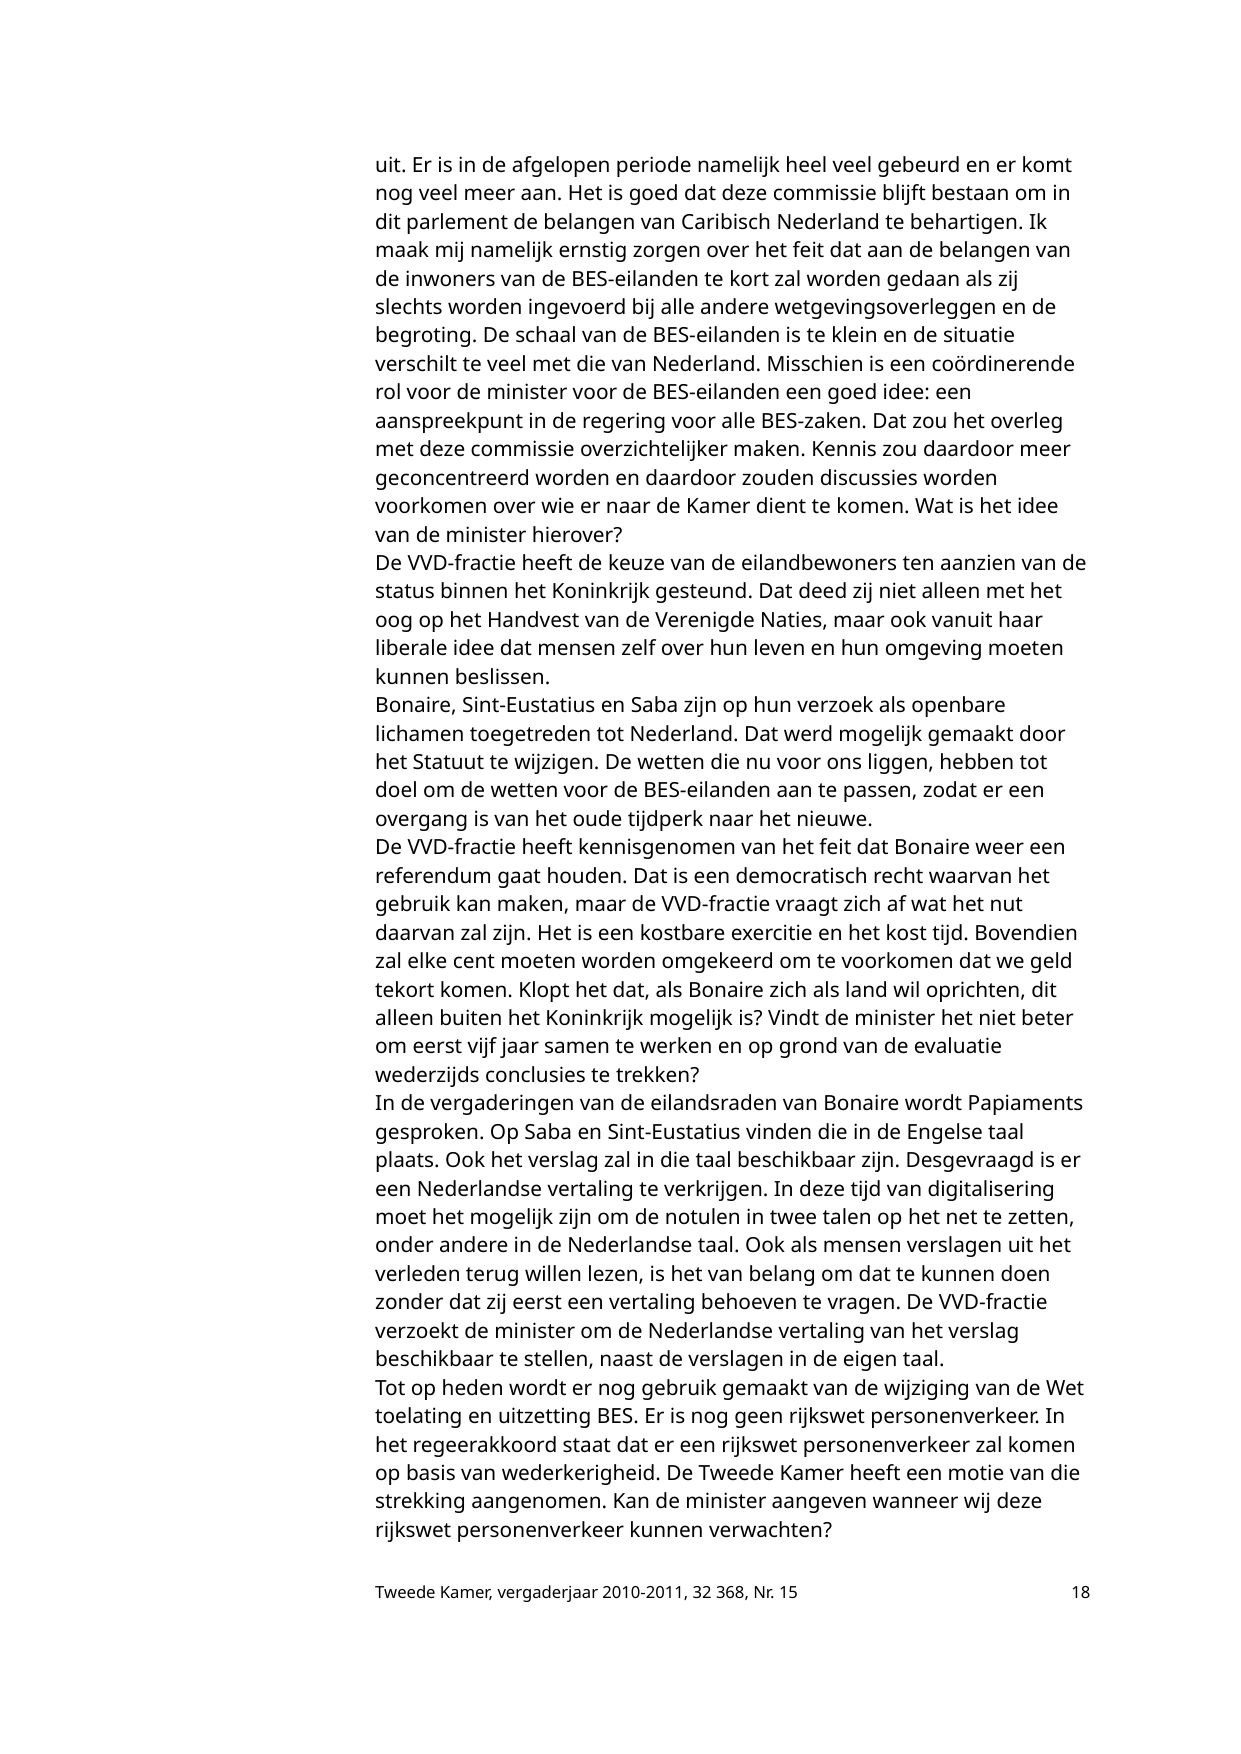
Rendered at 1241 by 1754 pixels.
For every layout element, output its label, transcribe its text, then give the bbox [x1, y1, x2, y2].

text De VVD-fractie heeft de keuze van de eilandbewoners ten aanzien van de status binnen het Koninkrijk gesteund. Dat deed zij niet alleen met het oog op het Handvest van de Verenigde Naties, maar ook vanuit haar liberale idee dat mensen zelf over hun leven en hun omgeving moeten kunnen beslissen. [375, 548, 1090, 690]
text uit. Er is in de afgelopen periode namelijk heel veel gebeurd en er komt nog veel meer aan. Het is goed dat deze commissie blijft bestaan om in dit parlement de belangen van Caribisch Nederland te behartigen. Ik maak mij namelijk ernstig zorgen over het feit dat aan de belangen van de inwoners van de BES-eilanden te kort zal worden gedaan als zij slechts worden ingevoerd bij alle andere wetgevingsoverleggen en de begroting. De schaal van de BES-eilanden is te klein en de situatie verschilt te veel met die van Nederland. Misschien is een coördinerende rol voor de minister voor de BES-eilanden een goed idee: een aanspreekpunt in de regering voor alle BES-zaken. Dat zou het overleg met deze commissie overzichtelijker maken. Kennis zou daardoor meer geconcentreerd worden en daardoor zouden discussies worden voorkomen over wie er naar de Kamer dient te komen. Wat is het idee van de minister hierover? [375, 150, 1090, 548]
text Bonaire, Sint-Eustatius en Saba zijn op hun verzoek als openbare lichamen toegetreden tot Nederland. Dat werd mogelijk gemaakt door het Statuut te wijzigen. De wetten die nu voor ons liggen, hebben tot doel om de wetten voor de BES-eilanden aan te passen, zodat er een overgang is van het oude tijdperk naar het nieuwe. [375, 690, 1090, 832]
text De VVD-fractie heeft kennisgenomen van het feit dat Bonaire weer een referendum gaat houden. Dat is een democratisch recht waarvan het gebruik kan maken, maar de VVD-fractie vraagt zich af wat het nut daarvan zal zijn. Het is een kostbare exercitie en het kost tijd. Bovendien zal elke cent moeten worden omgekeerd om te voorkomen dat we geld tekort komen. Klopt het dat, als Bonaire zich als land wil oprichten, dit alleen buiten het Koninkrijk mogelijk is? Vindt de minister het niet beter om eerst vijf jaar samen te werken en op grond van de evaluatie wederzijds conclusies te trekken? [375, 832, 1090, 1088]
text Tot op heden wordt er nog gebruik gemaakt van de wijziging van de Wet toelating en uitzetting BES. Er is nog geen rijkswet personenverkeer. In het regeerakkoord staat dat er een rijkswet personenverkeer zal komen op basis van wederkerigheid. De Tweede Kamer heeft een motie van die strekking aangenomen. Kan de minister aangeven wanneer wij deze rijkswet personenverkeer kunnen verwachten? [375, 1373, 1090, 1543]
text In de vergaderingen van de eilandsraden van Bonaire wordt Papiaments gesproken. Op Saba en Sint-Eustatius vinden die in de Engelse taal plaats. Ook het verslag zal in die taal beschikbaar zijn. Desgevraagd is er een Nederlandse vertaling te verkrijgen. In deze tijd van digitalisering moet het mogelijk zijn om de notulen in twee talen op het net te zetten, onder andere in de Nederlandse taal. Ook als mensen verslagen uit het verleden terug willen lezen, is het van belang om dat te kunnen doen zonder dat zij eerst een vertaling behoeven te vragen. De VVD-fractie verzoekt de minister om de Nederlandse vertaling van het verslag beschikbaar te stellen, naast de verslagen in de eigen taal. [375, 1088, 1090, 1373]
